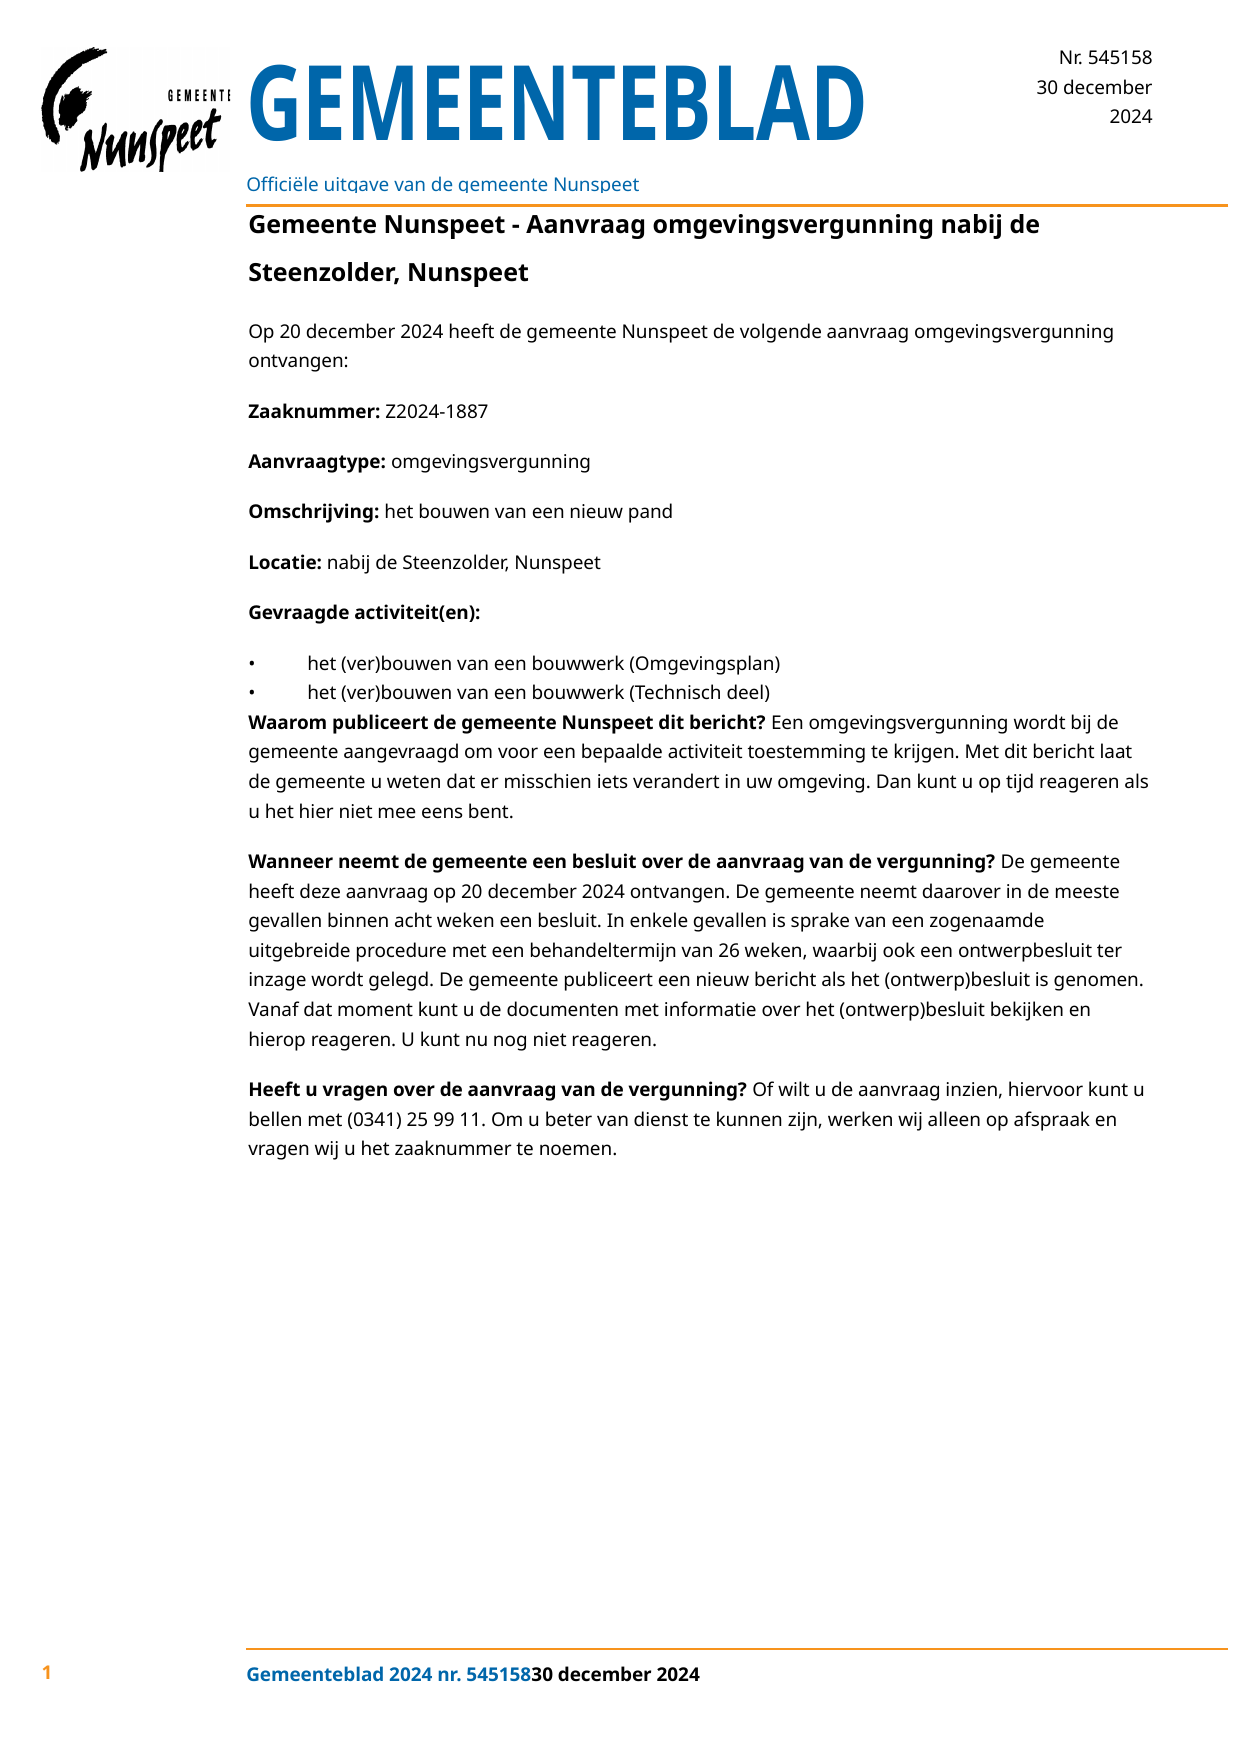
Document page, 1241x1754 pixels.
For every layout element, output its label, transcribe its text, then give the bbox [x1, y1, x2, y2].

text Aanvraagtype: omgevingsvergunning [248, 448, 1152, 474]
text Gemeente Nunspeet - Aanvraag omgevingsvergunning nabij de Steenzolder, Nunspeet [248, 207, 1152, 288]
text Gevraagde activiteit(en): [248, 599, 1152, 625]
list het (ver)bouwen van een bouwwerk (Omgevingsplan) [248, 650, 1152, 676]
text Waarom publiceert de gemeente Nunspeet dit bericht? Een omgevingsvergunning wordt bij de gemeente aangevraagd om voor een bepaalde activiteit toestemming te krijgen. Met dit bericht laat de gemeente u weten dat er misschien iets verandert in uw omgeving. Dan kunt u op tijd reageren als u het hier niet mee eens bent. [248, 709, 1152, 824]
list het (ver)bouwen van een bouwwerk (Technisch deel) [248, 679, 1152, 705]
picture [41, 47, 231, 172]
text Zaaknummer: Z2024-1887 [248, 398, 1152, 424]
text Locatie: nabij de Steenzolder, Nunspeet [248, 549, 1152, 575]
text Omschrijving: het bouwen van een nieuw pand [248, 499, 1152, 524]
text Heeft u vragen over de aanvraag van de vergunning? Of wilt u de aanvraag inzien, hiervoor kunt u bellen met (0341) 25 99 11. Om u beter van dienst te kunnen zijn, werken wij alleen op afspraak en vragen wij u het zaaknummer te noemen. [248, 1076, 1152, 1161]
text Op 20 december 2024 heeft de gemeente Nunspeet de volgende aanvraag omgevingsvergunning ontvangen: [248, 318, 1152, 373]
text Wanneer neemt de gemeente een besluit over de aanvraag van de vergunning? De gemeente heeft deze aanvraag op 20 december 2024 ontvangen. De gemeente neemt daarover in de meeste gevallen binnen acht weken een besluit. In enkele gevallen is sprake van een zogenaamde uitgebreide procedure met een behandeltermijn van 26 weken, waarbij ook een ontwerpbesluit ter inzage wordt gelegd. De gemeente publiceert een nieuw bericht als het (ontwerp)besluit is genomen. Vanaf dat moment kunt u de documenten met informatie over het (ontwerp)besluit bekijken en hierop reageren. U kunt nu nog niet reageren. [248, 848, 1152, 1052]
